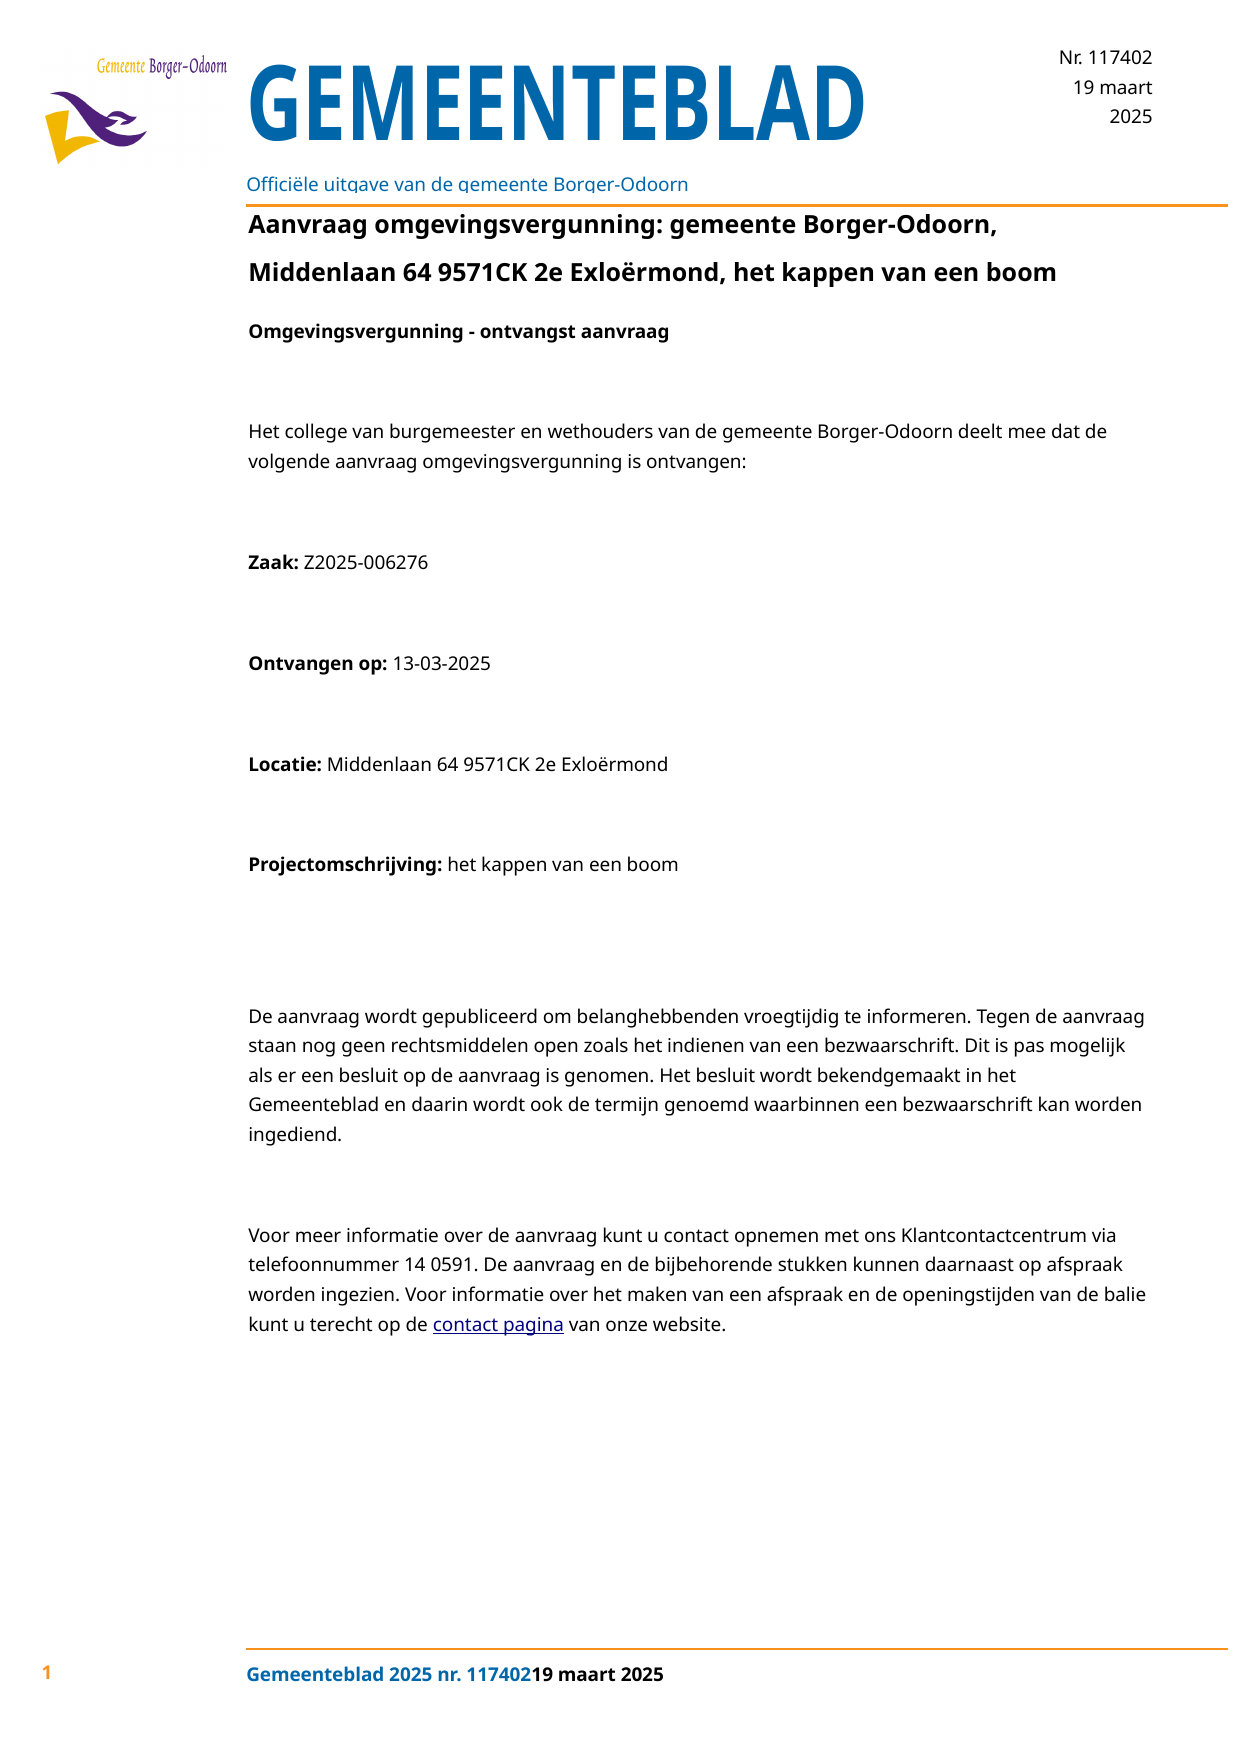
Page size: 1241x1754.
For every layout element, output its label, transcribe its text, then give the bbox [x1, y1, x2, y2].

text Omgevingsvergunning - ontvangst aanvraag [248, 318, 1152, 344]
text Aanvraag omgevingsvergunning: gemeente Borger-Odoorn, Middenlaan 64 9571CK 2e Exloërmond, het kappen van een boom [248, 207, 1152, 288]
text Voor meer informatie over de aanvraag kunt u contact opnemen met ons Klantcontactcentrum via telefoonnummer 14 0591. De aanvraag en de bijbehorende stukken kunnen daarnaast op afspraak worden ingezien. Voor informatie over het maken van een afspraak en de openingstijden van de balie kunt u terecht op de contact pagina van onze website. [248, 1222, 1152, 1337]
text De aanvraag wordt gepubliceerd om belanghebbenden vroegtijdig te informeren. Tegen de aanvraag staan nog geen rechtsmiddelen open zoals het indienen van een bezwaarschrift. Dit is pas mogelijk als er een besluit op de aanvraag is genomen. Het besluit wordt bekendgemaakt in het Gemeenteblad en daarin wordt ook de termijn genoemd waarbinnen een bezwaarschrift kan worden ingediend. [248, 1003, 1152, 1147]
text Projectomschrijving: het kappen van een boom [248, 852, 1152, 877]
text Zaak: Z2025-006276 [248, 549, 1152, 575]
text Locatie: Middenlaan 64 9571CK 2e Exloërmond [248, 751, 1152, 777]
picture [41, 47, 231, 172]
text Het college van burgemeester en wethouders van de gemeente Borger-Odoorn deelt mee dat de volgende aanvraag omgevingsvergunning is ontvangen: [248, 419, 1152, 474]
text Ontvangen op: 13-03-2025 [248, 650, 1152, 676]
